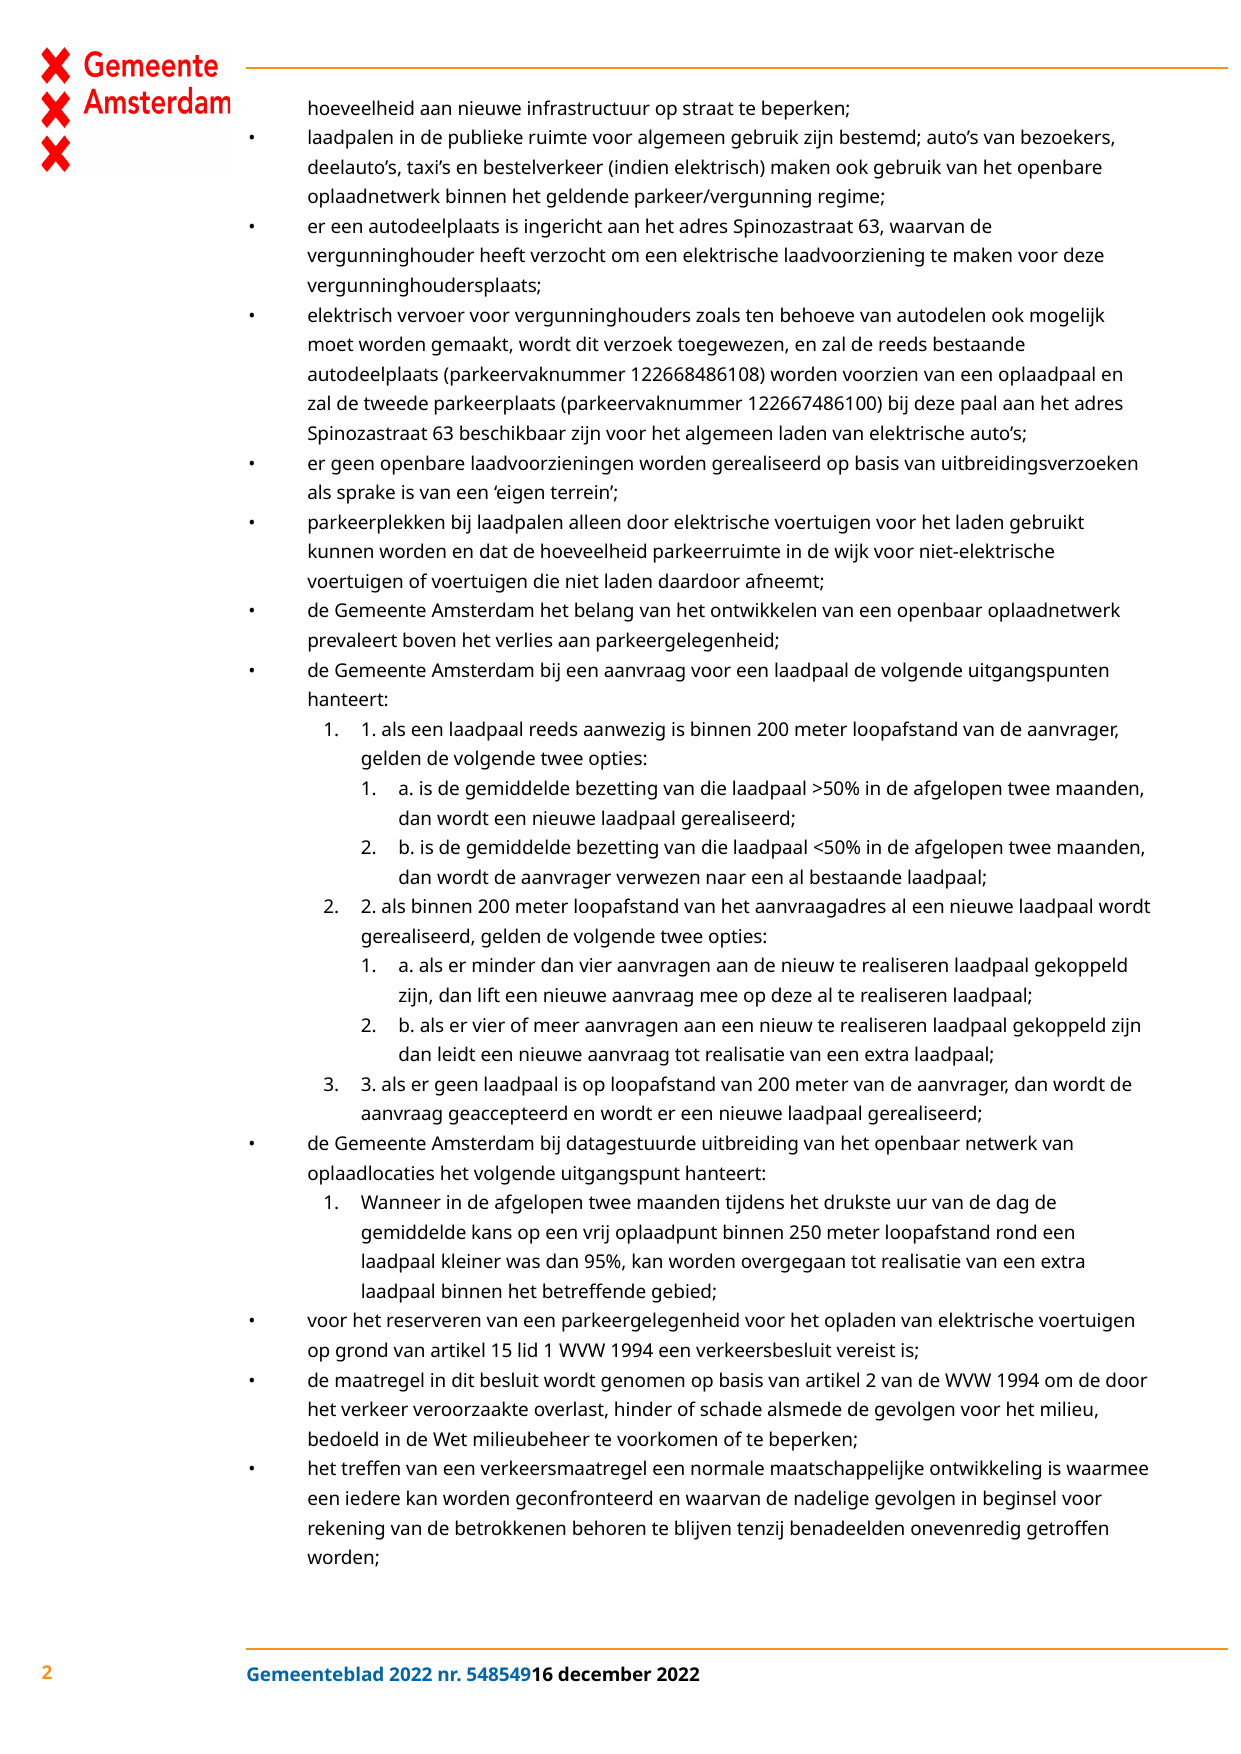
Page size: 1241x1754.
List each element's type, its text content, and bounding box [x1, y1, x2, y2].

list laadpalen in de publieke ruimte voor algemeen gebruik zijn bestemd; auto’s van bezoekers, deelauto’s, taxi’s en bestelverkeer (indien elektrisch) maken ook gebruik van het openbare oplaadnetwerk binnen het geldende parkeer/vergunning regime; [248, 124, 1152, 209]
list er een autodeelplaats is ingericht aan het adres Spinozastraat 63, waarvan de vergunninghouder heeft verzocht om een elektrische laadvoorziening te maken voor deze vergunninghoudersplaats; [248, 213, 1152, 298]
list de Gemeente Amsterdam bij een aanvraag voor een laadpaal de volgende uitgangspunten hanteert: [248, 657, 1152, 712]
list het treffen van een verkeersmaatregel een normale maatschappelijke ontwikkeling is waarmee een iedere kan worden geconfronteerd en waarvan de nadelige gevolgen in beginsel voor rekening van de betrokkenen behoren te blijven tenzij benadeelden onevenredig getroffen worden; [248, 1456, 1152, 1570]
list hoeveelheid aan nieuwe infrastructuur op straat te beperken; [248, 95, 1152, 121]
list a. is de gemiddelde bezetting van die laadpaal >50% in de afgelopen twee maanden, dan wordt een nieuwe laadpaal gerealiseerd; [361, 775, 1152, 831]
list elektrisch vervoer voor vergunninghouders zoals ten behoeve van autodelen ook mogelijk moet worden gemaakt, wordt dit verzoek toegewezen, en zal de reeds bestaande autodeelplaats (parkeervaknummer 122668486108) worden voorzien van een oplaadpaal en zal de tweede parkeerplaats (parkeervaknummer 122667486100) bij deze paal aan het adres Spinozastraat 63 beschikbaar zijn voor het algemeen laden van elektrische auto’s; [248, 302, 1152, 446]
list voor het reserveren van een parkeergelegenheid voor het opladen van elektrische voertuigen op grond van artikel 15 lid 1 WVW 1994 een verkeersbesluit vereist is; [248, 1308, 1152, 1363]
list 1. als een laadpaal reeds aanwezig is binnen 200 meter loopafstand van de aanvrager, gelden de volgende twee opties: [323, 716, 1152, 771]
list a. als er minder dan vier aanvragen aan de nieuw te realiseren laadpaal gekoppeld zijn, dan lift een nieuwe aanvraag mee op deze al te realiseren laadpaal; [361, 953, 1152, 1008]
list de Gemeente Amsterdam bij datagestuurde uitbreiding van het openbaar netwerk van oplaadlocaties het volgende uitgangspunt hanteert: [248, 1130, 1152, 1186]
list b. is de gemiddelde bezetting van die laadpaal <50% in de afgelopen twee maanden, dan wordt de aanvrager verwezen naar een al bestaande laadpaal; [361, 834, 1152, 890]
list de Gemeente Amsterdam het belang van het ontwikkelen van een openbaar oplaadnetwerk prevaleert boven het verlies aan parkeergelegenheid; [248, 598, 1152, 653]
list er geen openbare laadvoorzieningen worden gerealiseerd op basis van uitbreidingsverzoeken als sprake is van een ‘eigen terrein’; [248, 450, 1152, 505]
list b. als er vier of meer aanvragen aan een nieuw te realiseren laadpaal gekoppeld zijn dan leidt een nieuwe aanvraag tot realisatie van een extra laadpaal; [361, 1012, 1152, 1067]
list Wanneer in de afgelopen twee maanden tijdens het drukste uur van de dag de gemiddelde kans op een vrij oplaadpunt binnen 250 meter loopafstand rond een laadpaal kleiner was dan 95%, kan worden overgegaan tot realisatie van een extra laadpaal binnen het betreffende gebied; [323, 1189, 1152, 1304]
list 2. als binnen 200 meter loopafstand van het aanvraagadres al een nieuwe laadpaal wordt gerealiseerd, gelden de volgende twee opties: [323, 893, 1152, 949]
list 3. als er geen laadpaal is op loopafstand van 200 meter van de aanvrager, dan wordt de aanvraag geaccepteerd en wordt er een nieuwe laadpaal gerealiseerd; [323, 1071, 1152, 1126]
list de maatregel in dit besluit wordt genomen op basis van artikel 2 van de WVW 1994 om de door het verkeer veroorzaakte overlast, hinder of schade alsmede de gevolgen voor het milieu, bedoeld in de Wet milieubeheer te voorkomen of te beperken; [248, 1367, 1152, 1452]
list parkeerplekken bij laadpalen alleen door elektrische voertuigen voor het laden gebruikt kunnen worden en dat de hoeveelheid parkeerruimte in de wijk voor niet-elektrische voertuigen of voertuigen die niet laden daardoor afneemt; [248, 509, 1152, 594]
picture [41, 47, 231, 172]
